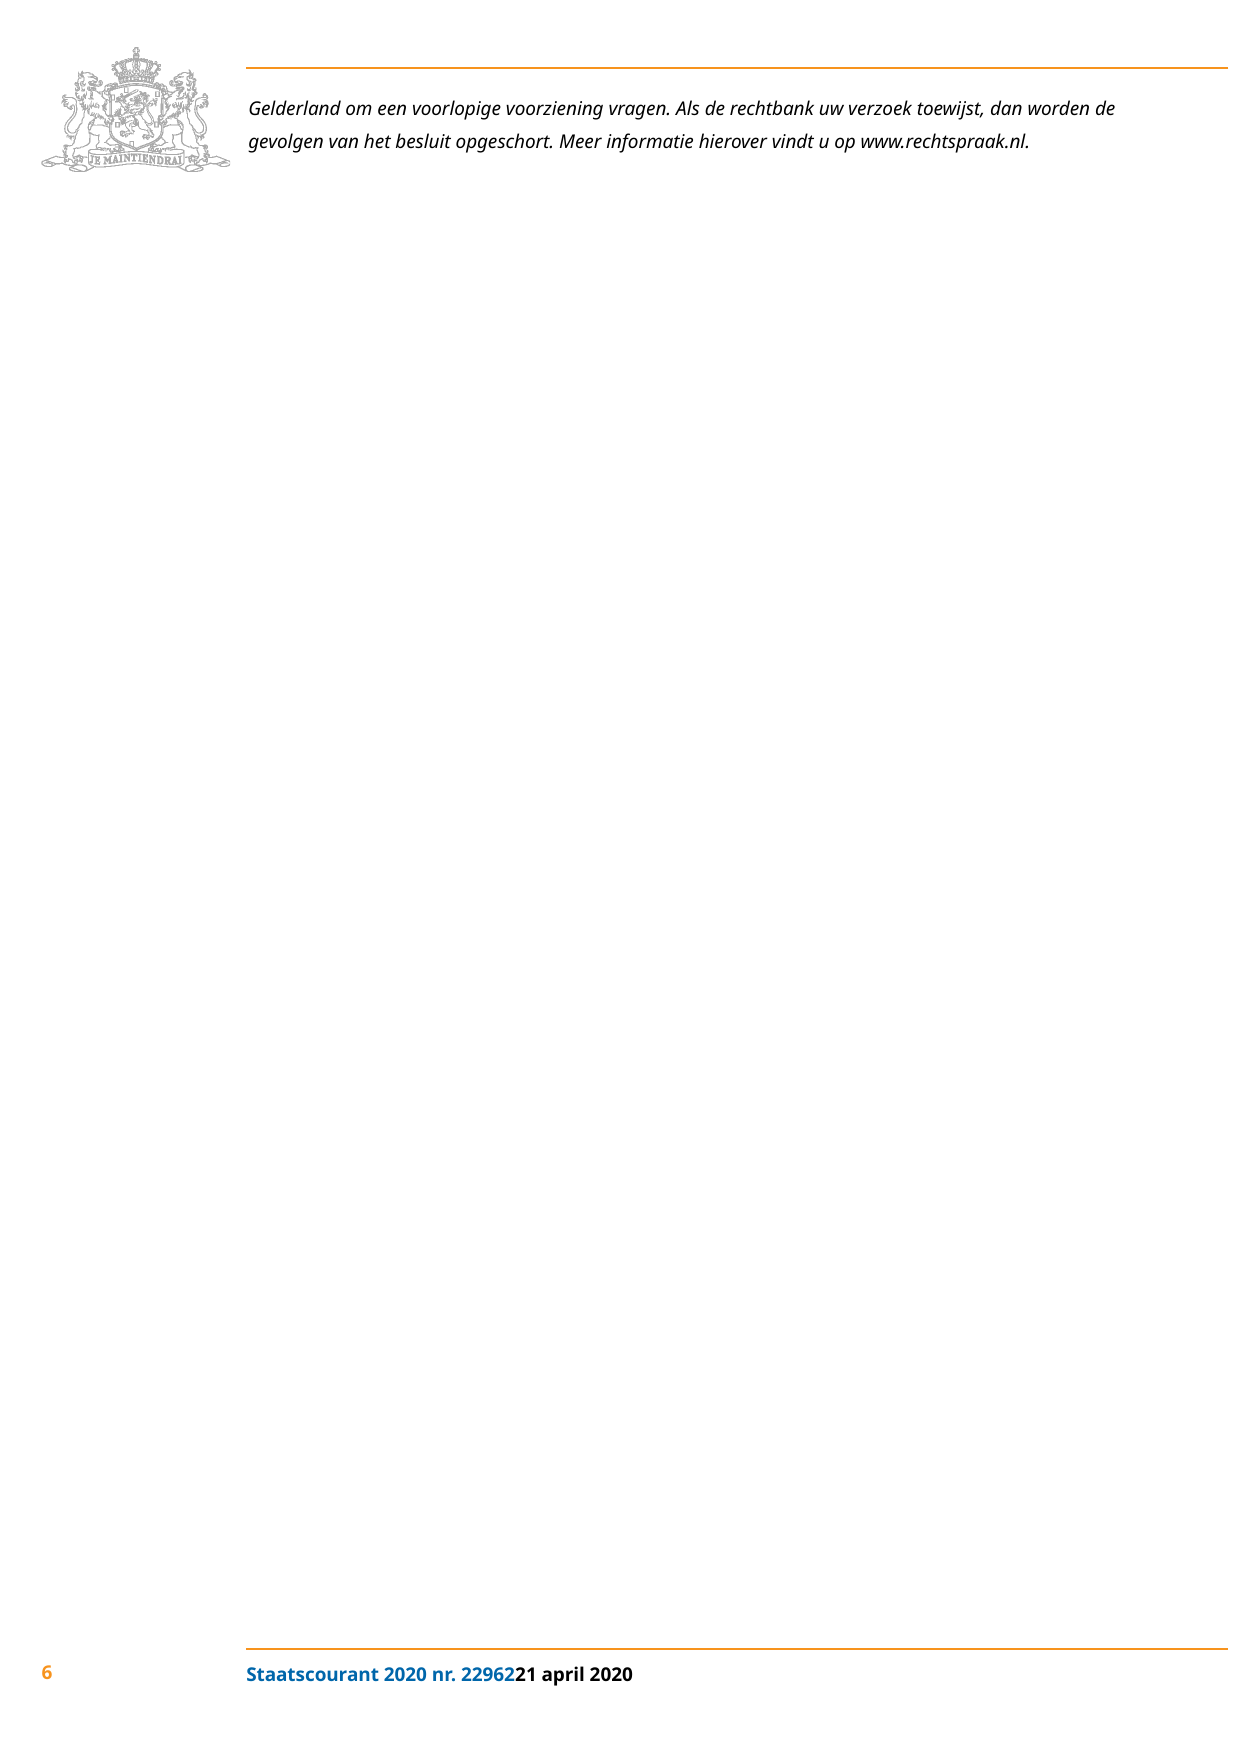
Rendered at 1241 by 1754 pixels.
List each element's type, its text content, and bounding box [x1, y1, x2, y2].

text Gelderland om een voorlopige voorziening vragen. Als de rechtbank uw verzoek toewijst, dan worden de gevolgen van het besluit opgeschort. Meer informatie hierover vindt u op www.rechtspraak.nl. [248, 95, 1152, 154]
picture [41, 47, 231, 172]
